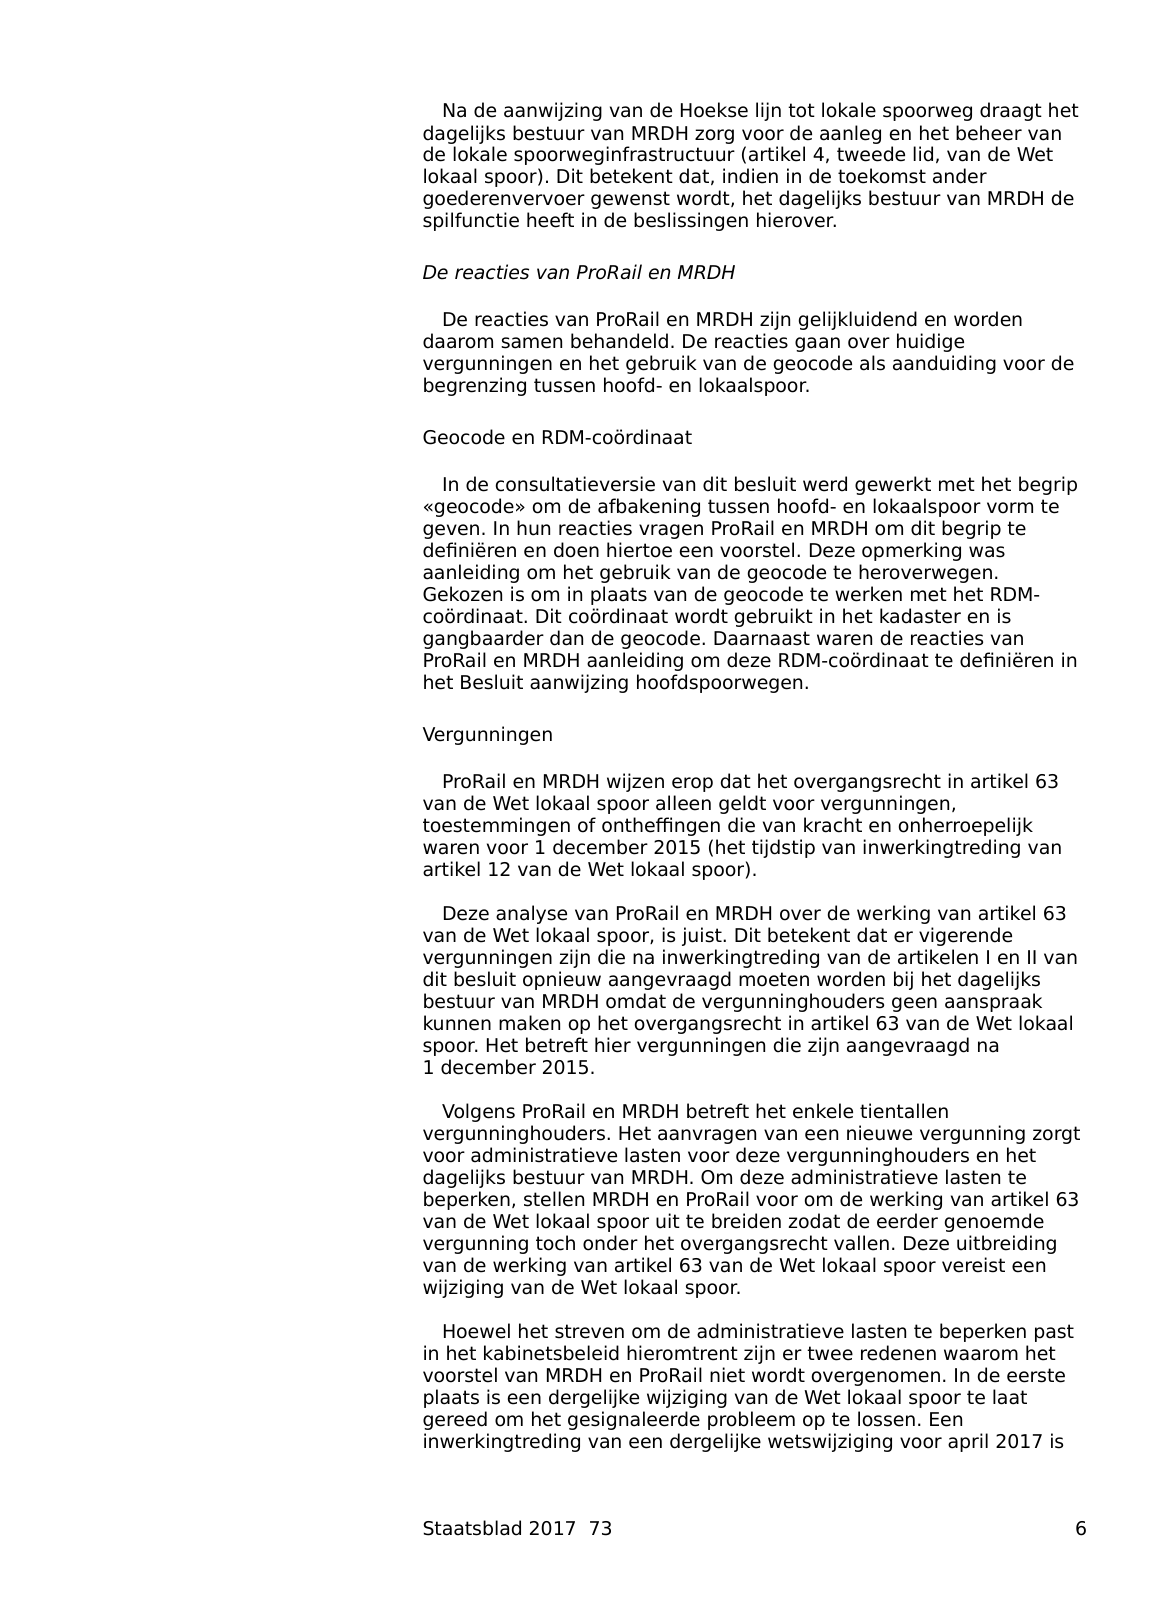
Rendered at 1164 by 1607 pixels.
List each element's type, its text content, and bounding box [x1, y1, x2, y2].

subtitle Geocode en RDM-coördinaat [422, 427, 1087, 449]
text Na de aanwijzing van de Hoekse lijn tot lokale spoorweg draagt het dagelijks bestuur van MRDH zorg voor de aanleg en het beheer van de lokale spoorweginfrastructuur (artikel 4, tweede lid, van de Wet lokaal spoor). Dit betekent dat, indien in de toekomst ander goederenvervoer gewenst wordt, het dagelijks bestuur van MRDH de spilfunctie heeft in de beslissingen hierover. [422, 100, 1087, 232]
text De reacties van ProRail en MRDH zijn gelijkluidend en worden daarom samen behandeld. De reacties gaan over huidige vergunningen en het gebruik van de geocode als aanduiding voor de begrenzing tussen hoofd- en lokaalspoor. [422, 309, 1087, 397]
text ProRail en MRDH wijzen erop dat het overgangsrecht in artikel 63 van de Wet lokaal spoor alleen geldt voor vergunningen, toestemmingen of ontheffingen die van kracht en onherroepelijk waren voor 1 december 2015 (het tijdstip van inwerkingtreding van artikel 12 van de Wet lokaal spoor). [422, 771, 1087, 881]
text Deze analyse van ProRail en MRDH over de werking van artikel 63 van de Wet lokaal spoor, is juist. Dit betekent dat er vigerende vergunningen zijn die na inwerkingtreding van de artikelen I en II van dit besluit opnieuw aangevraagd moeten worden bij het dagelijks bestuur van MRDH omdat de vergunninghouders geen aanspraak kunnen maken op het overgangsrecht in artikel 63 van de Wet lokaal spoor. Het betreft hier vergunningen die zijn aangevraagd na 1 december 2015. [422, 903, 1087, 1079]
text Hoewel het streven om de administratieve lasten te beperken past in het kabinetsbeleid hieromtrent zijn er twee redenen waarom het voorstel van MRDH en ProRail niet wordt overgenomen. In de eerste plaats is een dergelijke wijziging van de Wet lokaal spoor te laat gereed om het gesignaleerde probleem op te lossen. Een inwerkingtreding van een dergelijke wetswijziging voor april 2017 is [422, 1321, 1087, 1453]
subtitle Vergunningen [422, 724, 1087, 746]
subtitle De reacties van ProRail en MRDH [422, 262, 1087, 284]
text Volgens ProRail en MRDH betreft het enkele tientallen vergunninghouders. Het aanvragen van een nieuwe vergunning zorgt voor administratieve lasten voor deze vergunninghouders en het dagelijks bestuur van MRDH. Om deze administratieve lasten te beperken, stellen MRDH en ProRail voor om de werking van artikel 63 van de Wet lokaal spoor uit te breiden zodat de eerder genoemde vergunning toch onder het overgangsrecht vallen. Deze uitbreiding van de werking van artikel 63 van de Wet lokaal spoor vereist een wijziging van de Wet lokaal spoor. [422, 1101, 1087, 1299]
text In de consultatieversie van dit besluit werd gewerkt met het begrip «geocode» om de afbakening tussen hoofd- en lokaalspoor vorm te geven. In hun reacties vragen ProRail en MRDH om dit begrip te definiëren en doen hiertoe een voorstel. Deze opmerking was aanleiding om het gebruik van de geocode te heroverwegen. Gekozen is om in plaats van de geocode te werken met het RDM-coördinaat. Dit coördinaat wordt gebruikt in het kadaster en is gangbaarder dan de geocode. Daarnaast waren de reacties van ProRail en MRDH aanleiding om deze RDM-coördinaat te definiëren in het Besluit aanwijzing hoofdspoorwegen. [422, 474, 1087, 694]
